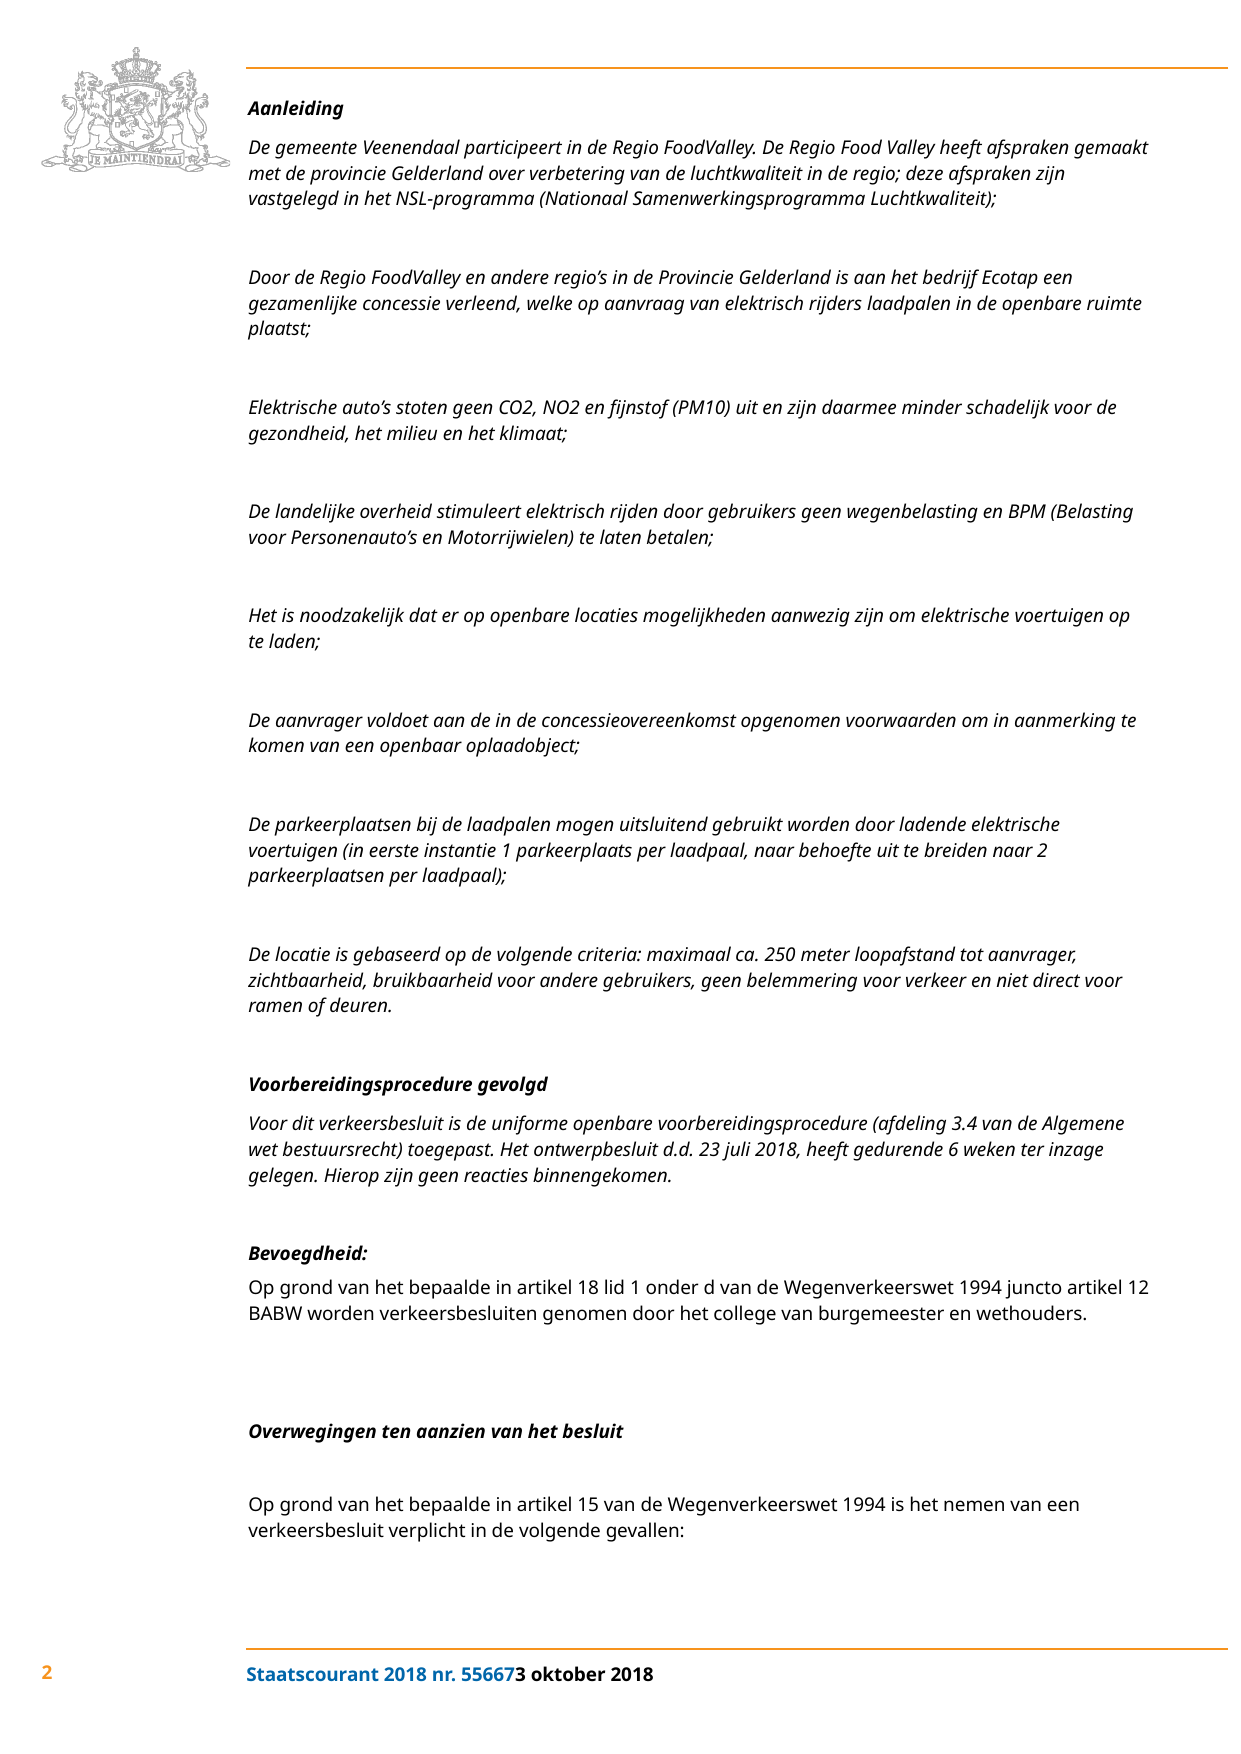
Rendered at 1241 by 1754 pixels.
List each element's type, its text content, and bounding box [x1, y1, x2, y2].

text Het is noodzakelijk dat er op openbare locaties mogelijkheden aanwezig zijn om elektrische voertuigen op te laden; [248, 603, 1152, 654]
text Overwegingen ten aanzien van het besluit [248, 1418, 1152, 1444]
picture [41, 47, 231, 172]
text De gemeente Veenendaal participeert in de Regio FoodValley. De Regio Food Valley heeft afspraken gemaakt met de provincie Gelderland over verbetering van de luchtkwaliteit in de regio; deze afspraken zijn vastgelegd in het NSL-programma (Nationaal Samenwerkingsprogramma Luchtkwaliteit); [248, 134, 1152, 211]
text Op grond van het bepaalde in artikel 18 lid 1 onder d van de Wegenverkeerswet 1994 juncto artikel 12 BABW worden verkeersbesluiten genomen door het college van burgemeester en wethouders. [248, 1274, 1152, 1326]
text De parkeerplaatsen bij de laadpalen mogen uitsluitend gebruikt worden door ladende elektrische voertuigen (in eerste instantie 1 parkeerplaats per laadpaal, naar behoefte uit te breiden naar 2 parkeerplaatsen per laadpaal); [248, 811, 1152, 888]
text De locatie is gebaseerd op de volgende criteria: maximaal ca. 250 meter loopafstand tot aanvrager, zichtbaarheid, bruikbaarheid voor andere gebruikers, geen belemmering voor verkeer en niet direct voor ramen of deuren. [248, 941, 1152, 1018]
text De aanvrager voldoet aan de in de concessieovereenkomst opgenomen voorwaarden om in aanmerking te komen van een openbaar oplaadobject; [248, 707, 1152, 758]
text Bevoegdheid: [248, 1240, 1152, 1266]
text Voor dit verkeersbesluit is de uniforme openbare voorbereidingsprocedure (afdeling 3.4 van de Algemene wet bestuursrecht) toegepast. Het ontwerpbesluit d.d. 23 juli 2018, heeft gedurende 6 weken ter inzage gelegen. Hierop zijn geen reacties binnengekomen. [248, 1110, 1152, 1188]
text Door de Regio FoodValley en andere regio’s in de Provincie Gelderland is aan het bedrijf Ecotap een gezamenlijke concessie verleend, welke op aanvraag van elektrisch rijders laadpalen in de openbare ruimte plaatst; [248, 264, 1152, 341]
text Op grond van het bepaalde in artikel 15 van de Wegenverkeerswet 1994 is het nemen van een verkeersbesluit verplicht in de volgende gevallen: [248, 1491, 1152, 1543]
text Elektrische auto’s stoten geen CO2, NO2 en fijnstof (PM10) uit en zijn daarmee minder schadelijk voor de gezondheid, het milieu en het klimaat; [248, 394, 1152, 446]
text De landelijke overheid stimuleert elektrisch rijden door gebruikers geen wegenbelasting en BPM (Belasting voor Personenauto’s en Motorrijwielen) te laten betalen; [248, 498, 1152, 550]
text Voorbereidingsprocedure gevolgd [248, 1071, 1152, 1097]
text Aanleiding [248, 95, 1152, 121]
